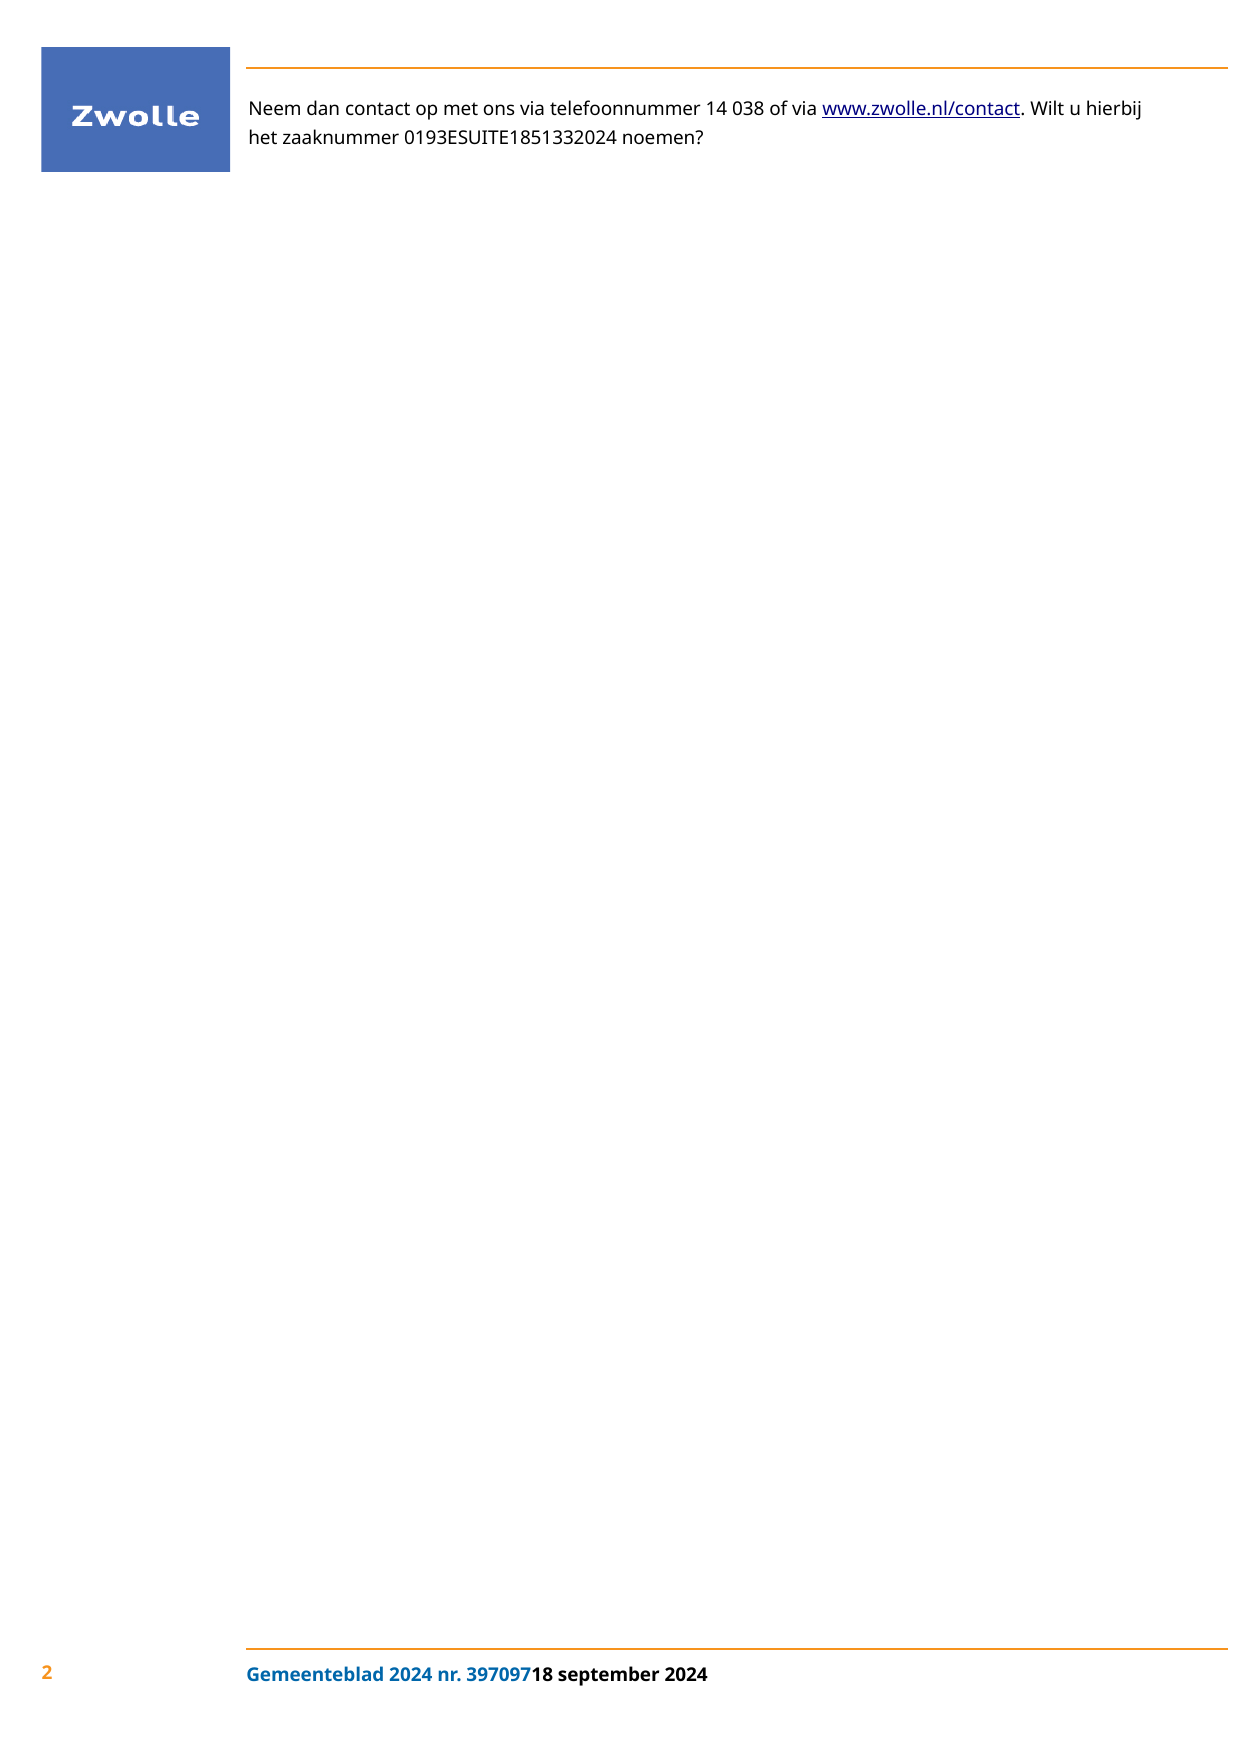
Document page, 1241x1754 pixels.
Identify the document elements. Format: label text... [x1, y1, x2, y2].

text Neem dan contact op met ons via telefoonnummer 14 038 of via www.zwolle.nl/contact. Wilt u hierbij het zaaknummer 0193ESUITE1851332024 noemen? [248, 95, 1152, 150]
picture [41, 47, 231, 172]
